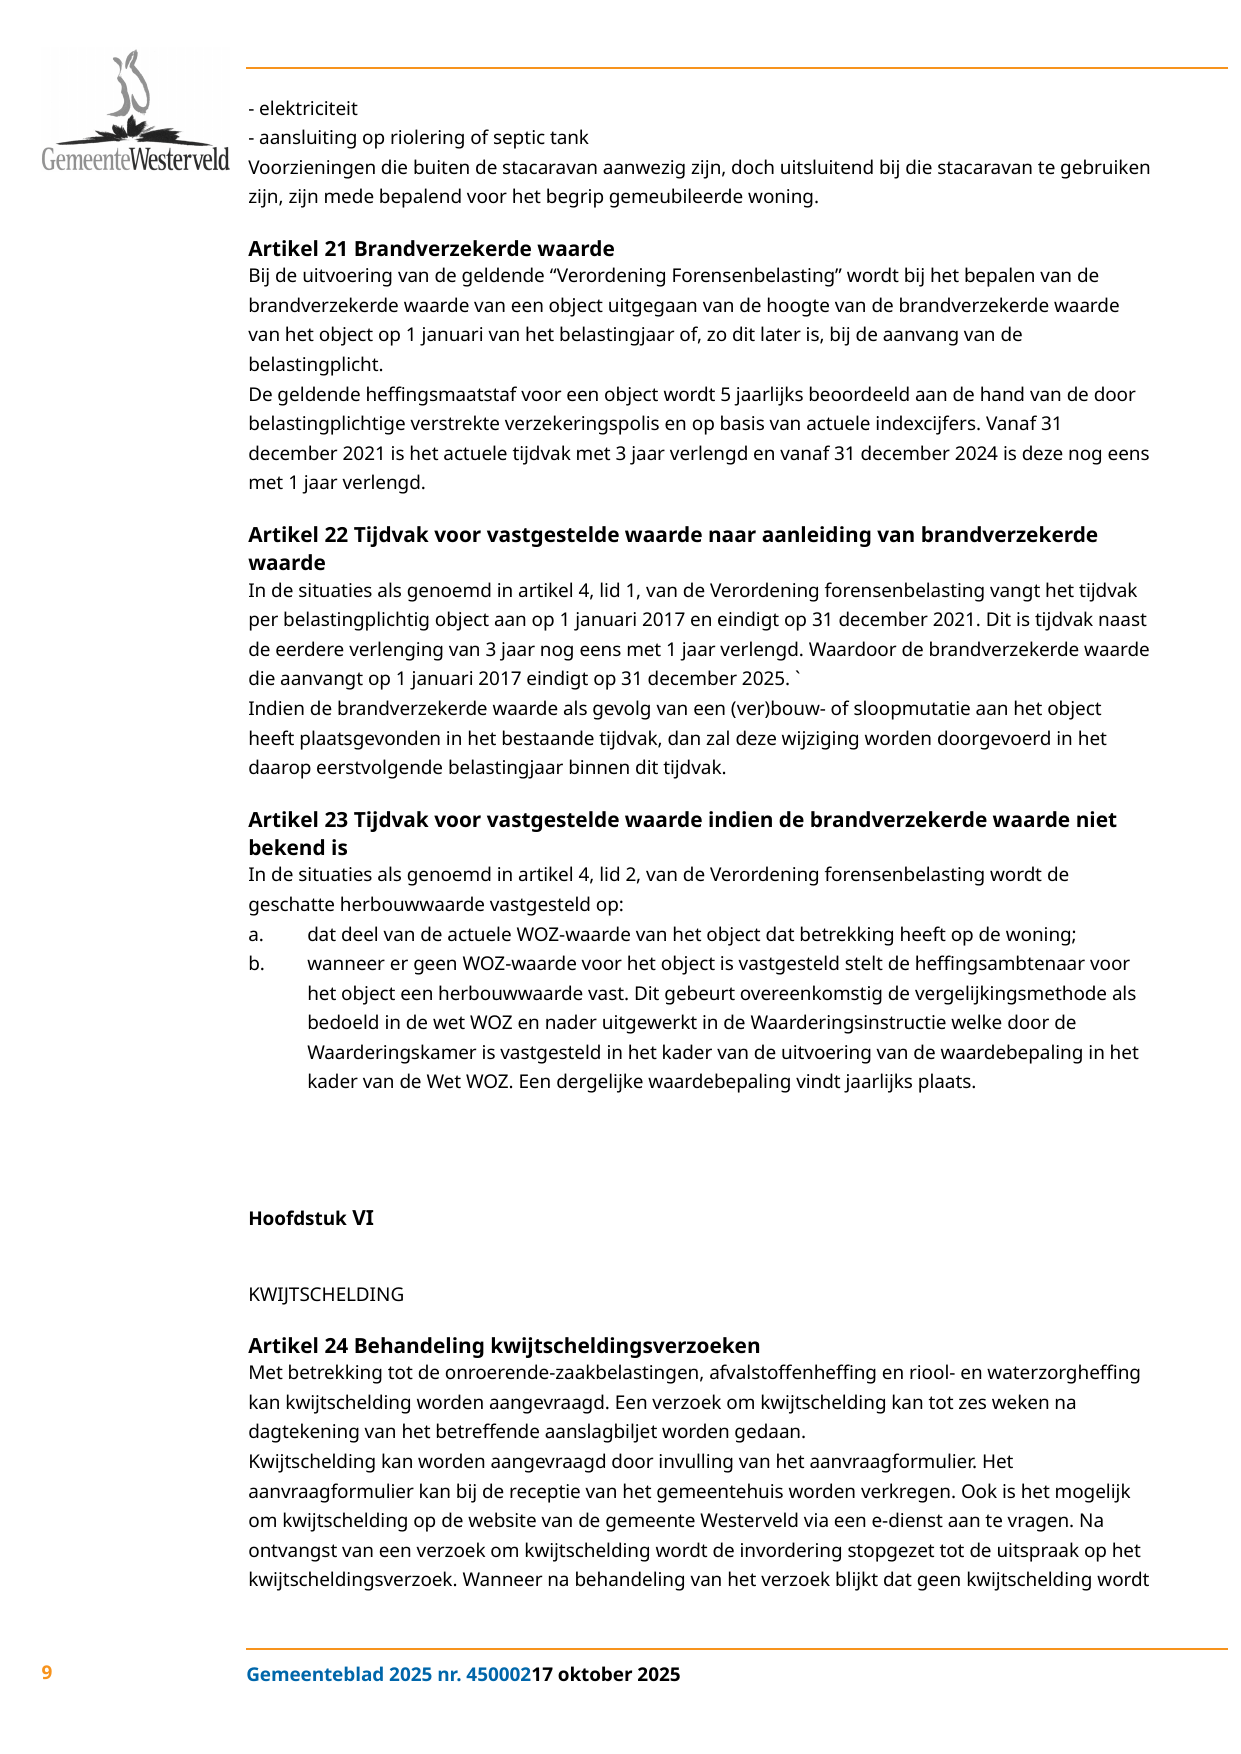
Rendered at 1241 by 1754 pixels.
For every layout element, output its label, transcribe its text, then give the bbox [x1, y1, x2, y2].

text Voorzieningen die buiten de stacaravan aanwezig zijn, doch uitsluitend bij die stacaravan te gebruiken zijn, zijn mede bepalend voor het begrip gemeubileerde woning. [248, 154, 1152, 209]
text KWIJTSCHELDING [248, 1281, 1152, 1306]
text Artikel 21 Brandverzekerde waarde [248, 234, 1152, 262]
list dat deel van de actuele WOZ-waarde van het object dat betrekking heeft op de woning; [248, 921, 1152, 946]
text In de situaties als genoemd in artikel 4, lid 2, van de Verordening forensenbelasting wordt de geschatte herbouwwaarde vastgesteld op: [248, 862, 1152, 917]
text Kwijtschelding kan worden aangevraagd door invulling van het aanvraagformulier. Het aanvraagformulier kan bij de receptie van het gemeentehuis worden verkregen. Ook is het mogelijk om kwijtschelding op de website van de gemeente Westerveld via een e-dienst aan te vragen. Na ontvangst van een verzoek om kwijtschelding wordt de invordering stopgezet tot de uitspraak op het kwijtscheldingsverzoek. Wanneer na behandeling van het verzoek blijkt dat geen kwijtschelding wordt [248, 1448, 1152, 1592]
text De geldende heffingsmaatstaf voor een object wordt 5 jaarlijks beoordeeld aan de hand van de door belastingplichtige verstrekte verzekeringspolis en op basis van actuele indexcijfers. Vanaf 31 december 2021 is het actuele tijdvak met 3 jaar verlengd en vanaf 31 december 2024 is deze nog eens met 1 jaar verlengd. [248, 381, 1152, 495]
text In de situaties als genoemd in artikel 4, lid 1, van de Verordening forensenbelasting vangt het tijdvak per belastingplichtig object aan op 1 januari 2017 en eindigt op 31 december 2021. Dit is tijdvak naast de eerdere verlenging van 3 jaar nog eens met 1 jaar verlengd. Waardoor de brandverzekerde waarde die aanvangt op 1 januari 2017 eindigt op 31 december 2025. ` [248, 577, 1152, 691]
text Artikel 24 Behandeling kwijtscheldingsverzoeken [248, 1331, 1152, 1359]
text Artikel 22 Tijdvak voor vastgestelde waarde naar aanleiding van brandverzekerde waarde [248, 520, 1152, 577]
list wanneer er geen WOZ-waarde voor het object is vastgesteld stelt de heffingsambtenaar voor het object een herbouwwaarde vast. Dit gebeurt overeenkomstig de vergelijkingsmethode als bedoeld in de wet WOZ en nader uitgewerkt in de Waarderingsinstructie welke door de Waarderingskamer is vastgesteld in het kader van de uitvoering van de waardebepaling in het kader van de Wet WOZ. Een dergelijke waardebepaling vindt jaarlijks plaats. [248, 950, 1152, 1094]
text Bij de uitvoering van de geldende “Verordening Forensenbelasting” wordt bij het bepalen van de brandverzekerde waarde van een object uitgegaan van de hoogte van de brandverzekerde waarde van het object op 1 januari van het belastingjaar of, zo dit later is, bij de aanvang van de belastingplicht. [248, 262, 1152, 377]
text - elektriciteit [248, 95, 1152, 121]
picture [41, 47, 231, 172]
text - aansluiting op riolering of septic tank [248, 124, 1152, 150]
text Artikel 23 Tijdvak voor vastgestelde waarde indien de brandverzekerde waarde niet bekend is [248, 805, 1152, 862]
text Indien de brandverzekerde waarde als gevolg van een (ver)bouw- of sloopmutatie aan het object heeft plaatsgevonden in het bestaande tijdvak, dan zal deze wijziging worden doorgevoerd in het daarop eerstvolgende belastingjaar binnen dit tijdvak. [248, 695, 1152, 780]
text Met betrekking tot de onroerende-zaakbelastingen, afvalstoffenheffing en riool- en waterzorgheffing kan kwijtschelding worden aangevraagd. Een verzoek om kwijtschelding kan tot zes weken na dagtekening van het betreffende aanslagbiljet worden gedaan. [248, 1359, 1152, 1444]
text Hoofdstuk VI [248, 1203, 1152, 1231]
